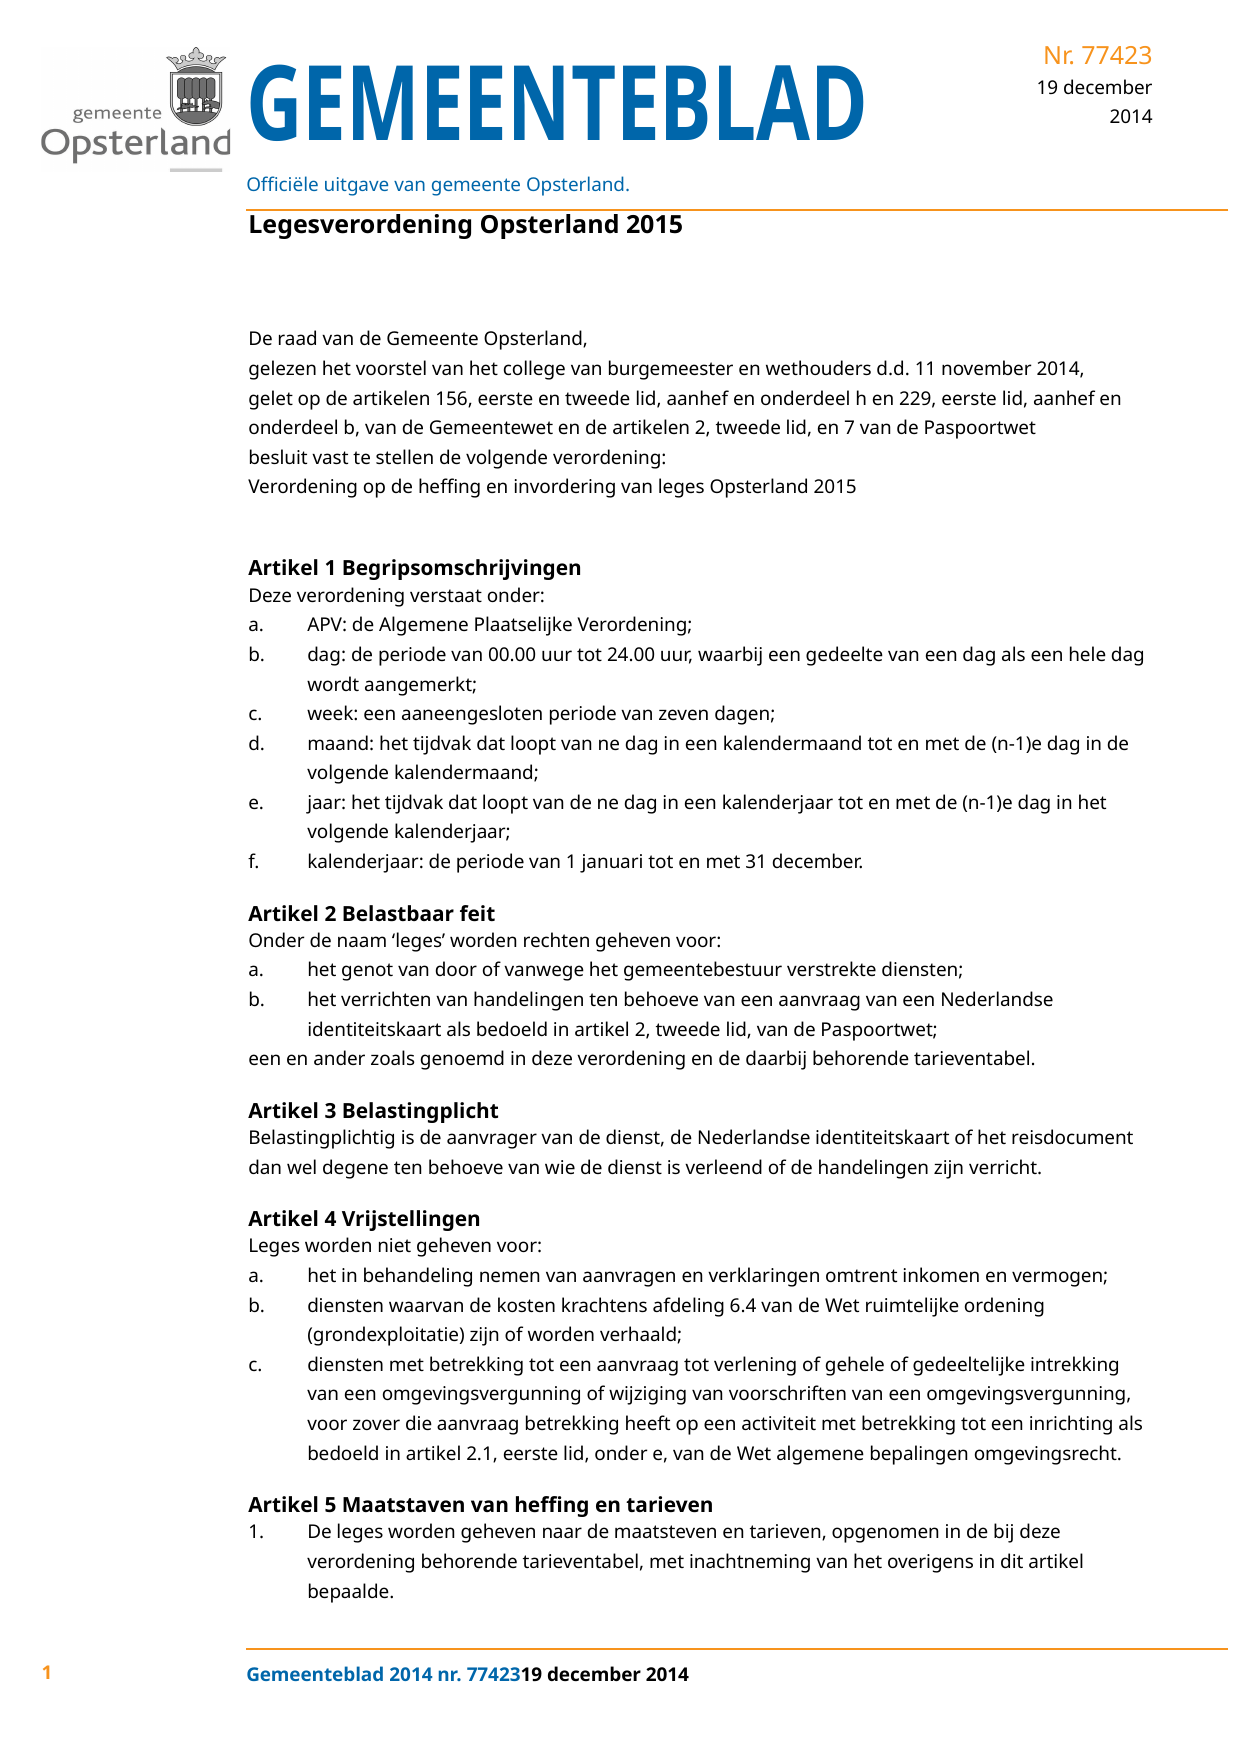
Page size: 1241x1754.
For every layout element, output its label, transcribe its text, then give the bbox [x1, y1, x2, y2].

text Legesverordening Opsterland 2015 [248, 211, 1152, 241]
text Verordening op de heffing en invordering van leges Opsterland 2015 [248, 473, 1152, 499]
text Leges worden niet geheven voor: [248, 1233, 1152, 1258]
list jaar: het tijdvak dat loopt van de ne dag in een kalenderjaar tot en met de (n-1)e dag in het volgende kalenderjaar; [248, 789, 1152, 844]
text Artikel 2 Belastbaar feit [248, 899, 1152, 927]
picture [41, 47, 231, 172]
text Artikel 1 Begripsomschrijvingen [248, 553, 1152, 582]
text gelezen het voorstel van het college van burgemeester en wethouders d.d. 11 november 2014, [248, 355, 1152, 381]
text Deze verordening verstaat onder: [248, 582, 1152, 608]
text Onder de naam ‘leges’ worden rechten geheven voor: [248, 927, 1152, 953]
text een en ander zoals genoemd in deze verordening en de daarbij behorende tarieventabel. [248, 1045, 1152, 1071]
list APV: de Algemene Plaatselijke Verordening; [248, 612, 1152, 637]
list het genot van door of vanwege het gemeentebestuur verstrekte diensten; [248, 957, 1152, 982]
text Artikel 3 Belastingplicht [248, 1096, 1152, 1124]
list kalenderjaar: de periode van 1 januari tot en met 31 december. [248, 848, 1152, 874]
text Artikel 4 Vrijstellingen [248, 1204, 1152, 1233]
text besluit vast te stellen de volgende verordening: [248, 444, 1152, 470]
list dag: de periode van 00.00 uur tot 24.00 uur, waarbij een gedeelte van een dag als een hele dag wordt aangemerkt; [248, 641, 1152, 696]
list diensten met betrekking tot een aanvraag tot verlening of gehele of gedeeltelijke intrekking van een omgevingsvergunning of wijziging van voorschriften van een omgevingsvergunning, voor zover die aanvraag betrekking heeft op een activiteit met betrekking tot een inrichting als bedoeld in artikel 2.1, eerste lid, onder e, van de Wet algemene bepalingen omgevingsrecht. [248, 1351, 1152, 1466]
text gelet op de artikelen 156, eerste en tweede lid, aanhef en onderdeel h en 229, eerste lid, aanhef en onderdeel b, van de Gemeentewet en de artikelen 2, tweede lid, en 7 van de Paspoortwet [248, 385, 1152, 440]
list week: een aaneengesloten periode van zeven dagen; [248, 700, 1152, 726]
text Artikel 5 Maatstaven van heffing en tarieven [248, 1490, 1152, 1519]
list De leges worden geheven naar de maatsteven en tarieven, opgenomen in de bij deze verordening behorende tarieventabel, met inachtneming van het overigens in dit artikel bepaalde. [248, 1519, 1152, 1603]
list het verrichten van handelingen ten behoeve van een aanvraag van een Nederlandse identiteitskaart als bedoeld in artikel 2, tweede lid, van de Paspoortwet; [248, 986, 1152, 1042]
list diensten waarvan de kosten krachtens afdeling 6.4 van de Wet ruimtelijke ordening (grondexploitatie) zijn of worden verhaald; [248, 1292, 1152, 1347]
text Belastingplichtig is de aanvrager van de dienst, de Nederlandse identiteitskaart of het reisdocument dan wel degene ten behoeve van wie de dienst is verleend of de handelingen zijn verricht. [248, 1124, 1152, 1179]
text De raad van de Gemeente Opsterland, [248, 326, 1152, 351]
list het in behandeling nemen van aanvragen en verklaringen omtrent inkomen en vermogen; [248, 1262, 1152, 1288]
list maand: het tijdvak dat loopt van ne dag in een kalendermaand tot en met de (n-1)e dag in de volgende kalendermaand; [248, 730, 1152, 785]
